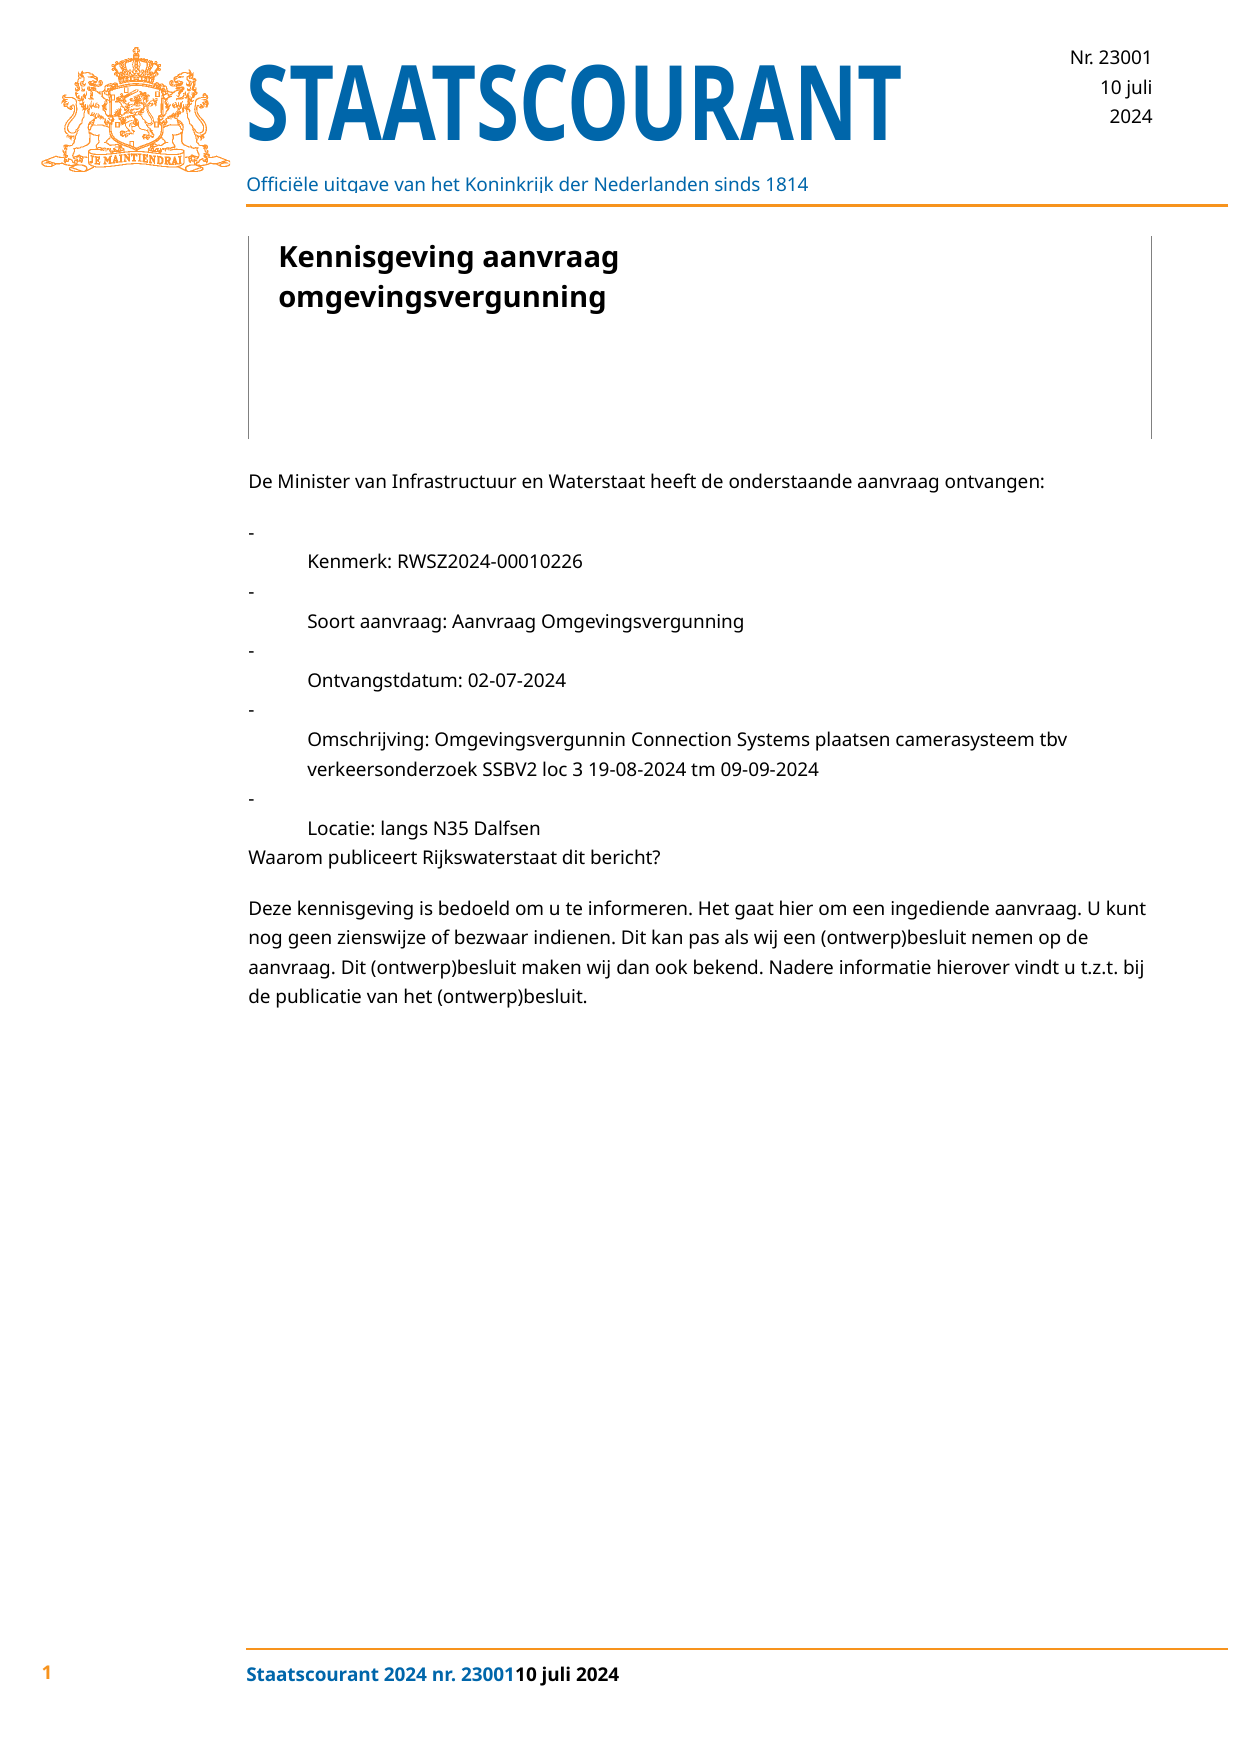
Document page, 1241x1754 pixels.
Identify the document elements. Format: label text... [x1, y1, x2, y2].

text De Minister van Infrastructuur en Waterstaat heeft de onderstaande aanvraag ontvangen: [248, 469, 1152, 494]
text Deze kennisgeving is bedoeld om u te informeren. Het gaat hier om een ingediende aanvraag. U kunt nog geen zienswijze of bezwaar indienen. Dit kan pas als wij een (ontwerp)besluit nemen op de aanvraag. Dit (ontwerp)besluit maken wij dan ook bekend. Nadere informatie hierover vindt u t.z.t. bij de publicatie van het (ontwerp)besluit. [248, 895, 1152, 1009]
list Soort aanvraag: Aanvraag Omgevingsvergunning [248, 608, 1152, 633]
table_header Kennisgeving aanvraag omgevingsvergunning [249, 236, 850, 439]
table_header [850, 414, 1151, 439]
list Ontvangstdatum: 02-07-2024 [248, 667, 1152, 693]
table_header [850, 236, 912, 413]
picture [912, 236, 1090, 414]
list Locatie: langs N35 Dalfsen [248, 815, 1152, 841]
table_header [1090, 236, 1151, 413]
text Waarom publiceert Rijkswaterstaat dit bericht? [248, 844, 1152, 870]
picture [41, 47, 231, 172]
list Kenmerk: RWSZ2024-00010226 [248, 549, 1152, 574]
list Omschrijving: Omgevingsvergunnin Connection Systems plaatsen camerasysteem tbv verkeersonderzoek SSBV2 loc 3 19-08-2024 tm 09-09-2024 [248, 726, 1152, 781]
